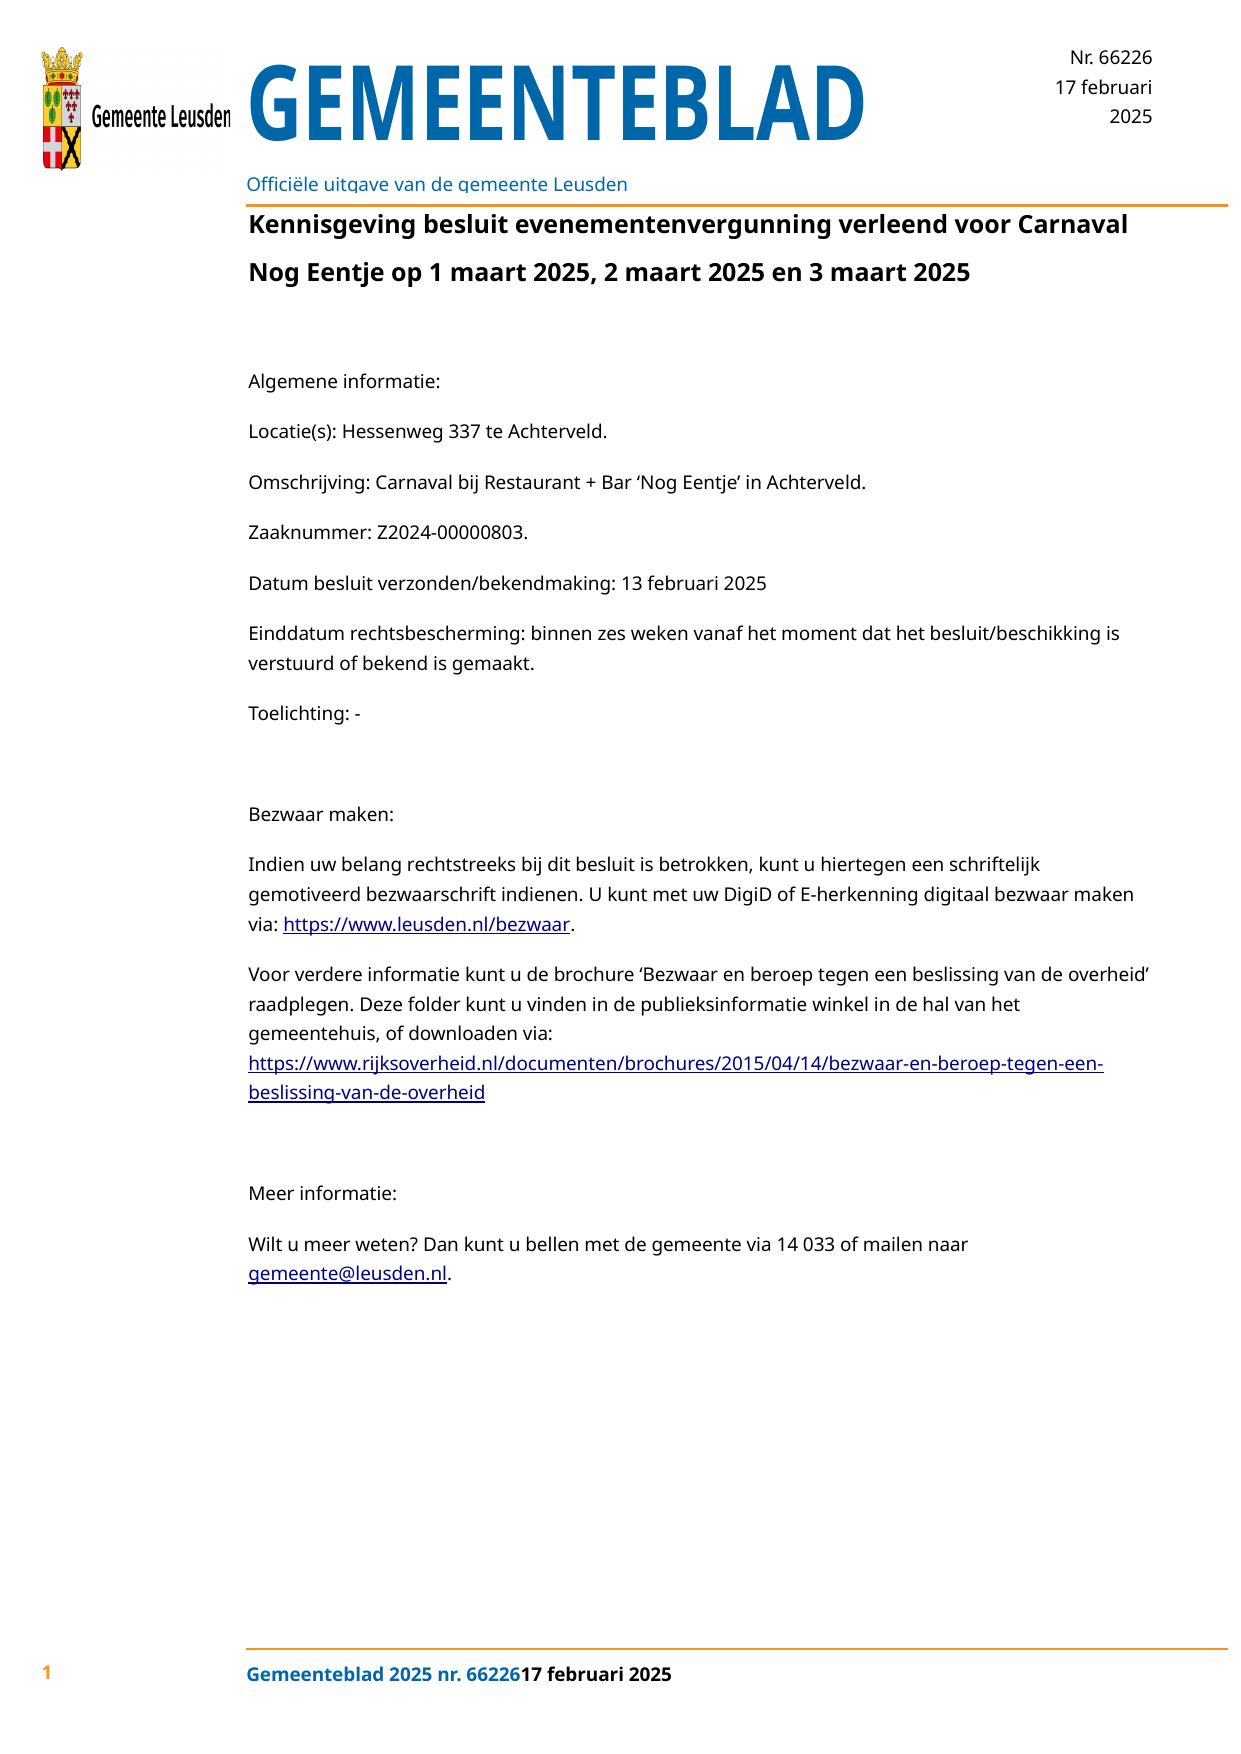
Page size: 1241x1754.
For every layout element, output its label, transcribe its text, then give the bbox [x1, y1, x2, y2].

text Meer informatie: [248, 1180, 1152, 1206]
text Bezwaar maken: [248, 801, 1152, 827]
text Toelichting: - [248, 700, 1152, 726]
text Omschrijving: Carnaval bij Restaurant + Bar ‘Nog Eentje’ in Achterveld. [248, 469, 1152, 495]
text Datum besluit verzonden/bekendmaking: 13 februari 2025 [248, 570, 1152, 596]
text Zaaknummer: Z2024-00000803. [248, 519, 1152, 545]
text Indien uw belang rechtstreeks bij dit besluit is betrokken, kunt u hiertegen een schriftelijk gemotiveerd bezwaarschrift indienen. U kunt met uw DigiD of E-herkenning digitaal bezwaar maken via: https://www.leusden.nl/bezwaar. [248, 852, 1152, 937]
text Kennisgeving besluit evenementenvergunning verleend voor Carnaval Nog Eentje op 1 maart 2025, 2 maart 2025 en 3 maart 2025 [248, 207, 1152, 288]
picture [41, 47, 231, 172]
text Einddatum rechtsbescherming: binnen zes weken vanaf het moment dat het besluit/beschikking is verstuurd of bekend is gemaakt. [248, 620, 1152, 676]
text Wilt u meer weten? Dan kunt u bellen met de gemeente via 14 033 of mailen naar gemeente@leusden.nl. [248, 1231, 1152, 1286]
text Voor verdere informatie kunt u de brochure ‘Bezwaar en beroep tegen een beslissing van de overheid’ raadplegen. Deze folder kunt u vinden in de publieksinformatie winkel in de hal van het gemeentehuis, of downloaden via: https://www.rijksoverheid.nl/documenten/brochures/2015/04/14/bezwaar-en-beroep-tegen-een-beslissing-van-de-overheid [248, 961, 1152, 1105]
text Locatie(s): Hessenweg 337 te Achterveld. [248, 419, 1152, 444]
text Algemene informatie: [248, 368, 1152, 394]
